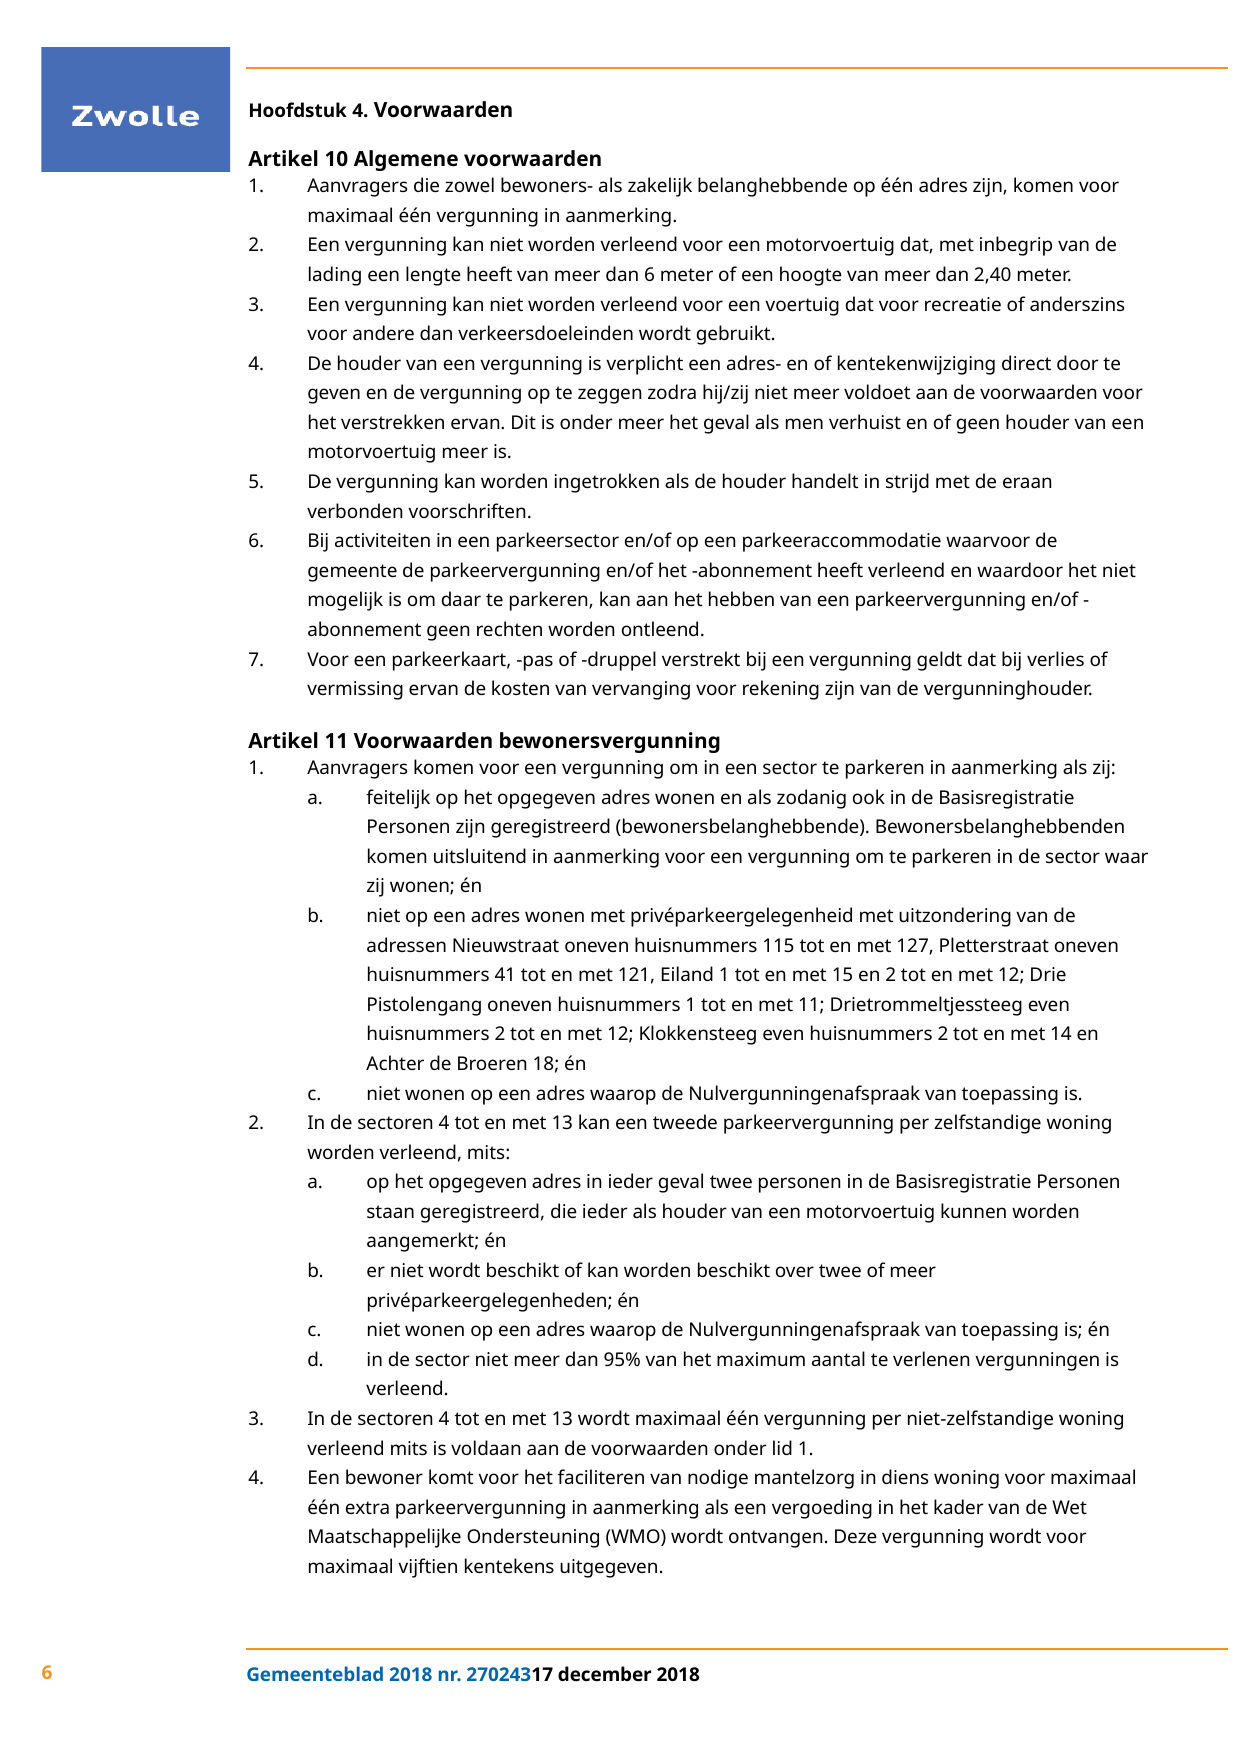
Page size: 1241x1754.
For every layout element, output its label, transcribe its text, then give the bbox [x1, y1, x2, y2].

text Artikel 11 Voorwaarden bewonersvergunning [248, 726, 1152, 754]
text Hoofdstuk 4. Voorwaarden [248, 95, 1152, 123]
list Voor een parkeerkaart, -pas of -druppel verstrekt bij een vergunning geldt dat bij verlies of vermissing ervan de kosten van vervanging voor rekening zijn van de vergunninghouder. [248, 646, 1152, 701]
list feitelijk op het opgegeven adres wonen en als zodanig ook in de Basisregistratie Personen zijn geregistreerd (bewonersbelanghebbende). Bewonersbelanghebbenden komen uitsluitend in aanmerking voor een vergunning om te parkeren in de sector waar zij wonen; én [307, 784, 1152, 898]
picture [41, 47, 231, 172]
list niet op een adres wonen met privéparkeergelegenheid met uitzondering van de adressen Nieuwstraat oneven huisnummers 115 tot en met 127, Pletterstraat oneven huisnummers 41 tot en met 121, Eiland 1 tot en met 15 en 2 tot en met 12; Drie Pistolengang oneven huisnummers 1 tot en met 11; Drietrommeltjessteeg even huisnummers 2 tot en met 12; Klokkensteeg even huisnummers 2 tot en met 14 en Achter de Broeren 18; én [307, 902, 1152, 1076]
list in de sector niet meer dan 95% van het maximum aantal te verlenen vergunningen is verleend. [307, 1346, 1152, 1401]
list Aanvragers komen voor een vergunning om in een sector te parkeren in aanmerking als zij: [248, 754, 1152, 780]
list In de sectoren 4 tot en met 13 wordt maximaal één vergunning per niet-zelfstandige woning verleend mits is voldaan aan de voorwaarden onder lid 1. [248, 1405, 1152, 1460]
list Een vergunning kan niet worden verleend voor een motorvoertuig dat, met inbegrip van de lading een lengte heeft van meer dan 6 meter of een hoogte van meer dan 2,40 meter. [248, 232, 1152, 287]
list In de sectoren 4 tot en met 13 kan een tweede parkeervergunning per zelfstandige woning worden verleend, mits: [248, 1109, 1152, 1164]
list niet wonen op een adres waarop de Nulvergunningenafspraak van toepassing is; én [307, 1316, 1152, 1342]
list Een vergunning kan niet worden verleend voor een voertuig dat voor recreatie of anderszins voor andere dan verkeersdoeleinden wordt gebruikt. [248, 291, 1152, 346]
list De vergunning kan worden ingetrokken als de houder handelt in strijd met de eraan verbonden voorschriften. [248, 468, 1152, 524]
list Een bewoner komt voor het faciliteren van nodige mantelzorg in diens woning voor maximaal één extra parkeervergunning in aanmerking als een vergoeding in het kader van de Wet Maatschappelijke Ondersteuning (WMO) wordt ontvangen. Deze vergunning wordt voor maximaal vijftien kentekens uitgegeven. [248, 1464, 1152, 1579]
list op het opgegeven adres in ieder geval twee personen in de Basisregistratie Personen staan geregistreerd, die ieder als houder van een motorvoertuig kunnen worden aangemerkt; én [307, 1168, 1152, 1253]
text Artikel 10 Algemene voorwaarden [248, 144, 1152, 172]
list Aanvragers die zowel bewoners- als zakelijk belanghebbende op één adres zijn, komen voor maximaal één vergunning in aanmerking. [248, 172, 1152, 228]
list De houder van een vergunning is verplicht een adres- en of kentekenwijziging direct door te geven en de vergunning op te zeggen zodra hij/zij niet meer voldoet aan de voorwaarden voor het verstrekken ervan. Dit is onder meer het geval als men verhuist en of geen houder van een motorvoertuig meer is. [248, 350, 1152, 464]
list Bij activiteiten in een parkeersector en/of op een parkeeraccommodatie waarvoor de gemeente de parkeervergunning en/of het -abonnement heeft verleend en waardoor het niet mogelijk is om daar te parkeren, kan aan het hebben van een parkeervergunning en/of -abonnement geen rechten worden ontleend. [248, 527, 1152, 642]
list er niet wordt beschikt of kan worden beschikt over twee of meer privéparkeergelegenheden; én [307, 1257, 1152, 1312]
list niet wonen op een adres waarop de Nulvergunningenafspraak van toepassing is. [307, 1080, 1152, 1105]
